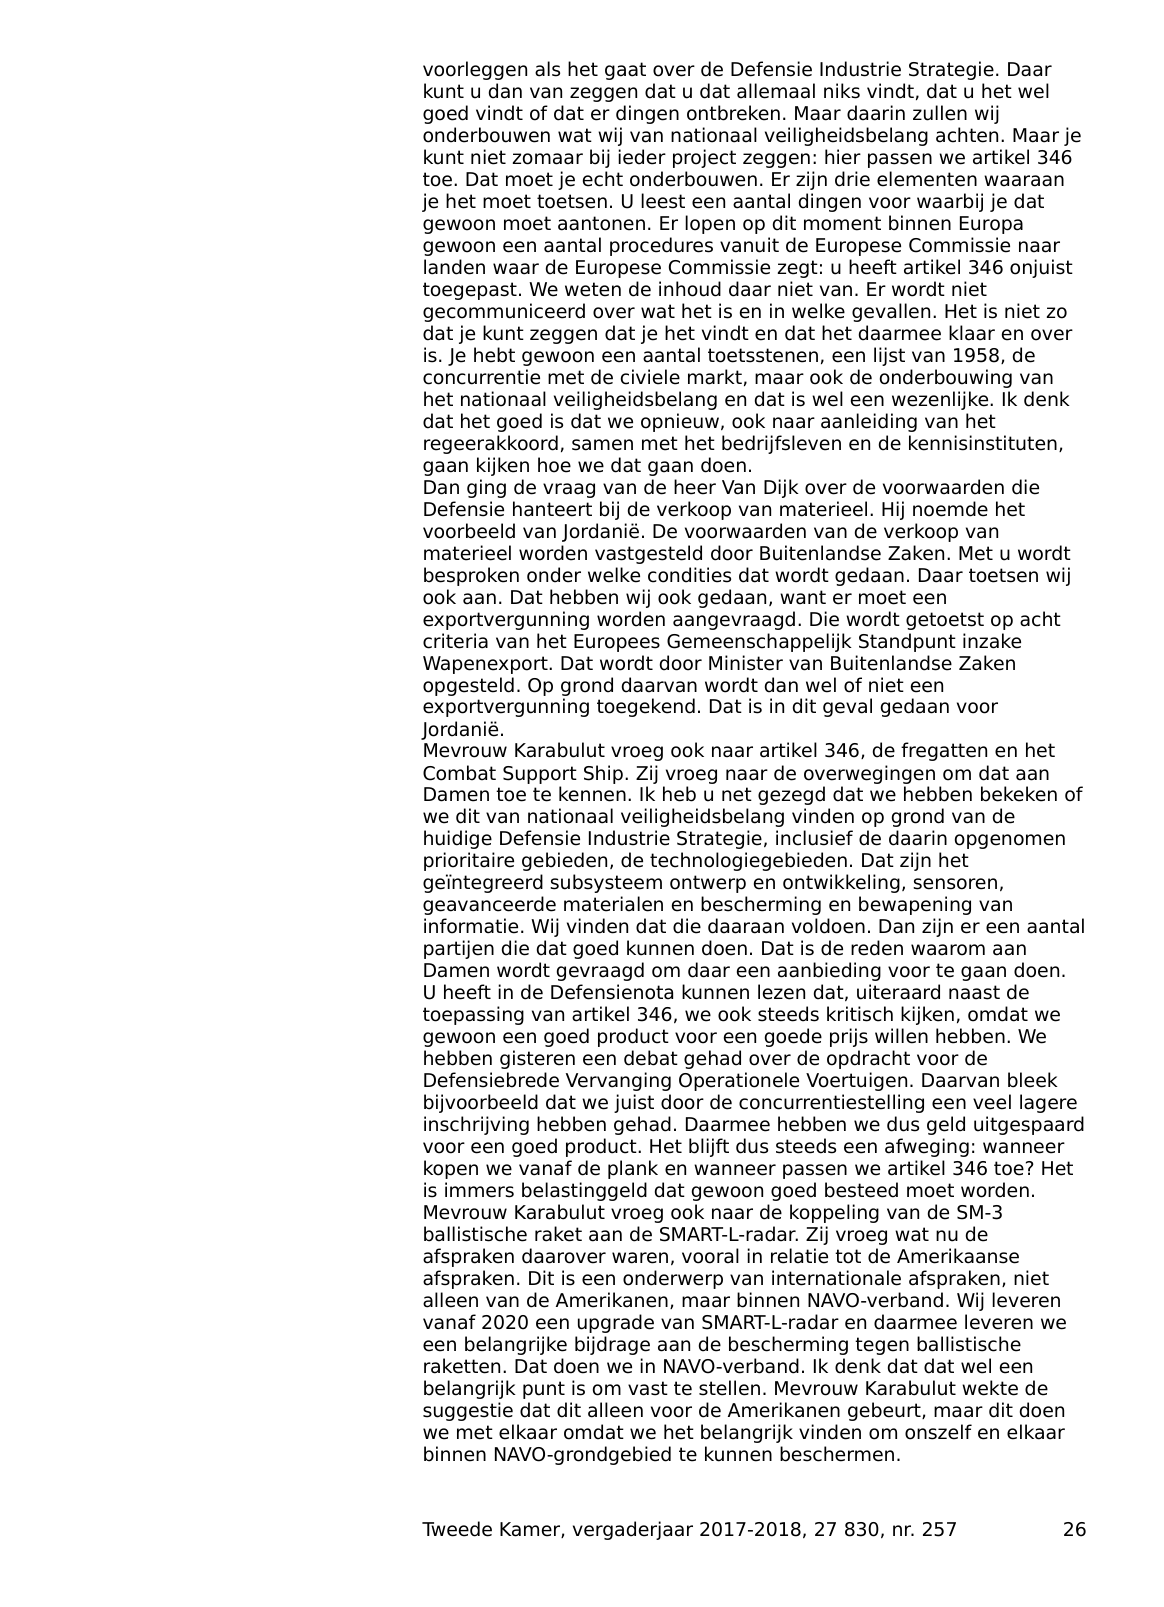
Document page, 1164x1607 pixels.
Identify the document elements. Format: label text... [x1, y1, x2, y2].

text voorleggen als het gaat over de Defensie Industrie Strategie. Daar kunt u dan van zeggen dat u dat allemaal niks vindt, dat u het wel goed vindt of dat er dingen ontbreken. Maar daarin zullen wij onderbouwen wat wij van nationaal veiligheidsbelang achten. Maar je kunt niet zomaar bij ieder project zeggen: hier passen we artikel 346 toe. Dat moet je echt onderbouwen. Er zijn drie elementen waaraan je het moet toetsen. U leest een aantal dingen voor waarbij je dat gewoon moet aantonen. Er lopen op dit moment binnen Europa gewoon een aantal procedures vanuit de Europese Commissie naar landen waar de Europese Commissie zegt: u heeft artikel 346 onjuist toegepast. We weten de inhoud daar niet van. Er wordt niet gecommuniceerd over wat het is en in welke gevallen. Het is niet zo dat je kunt zeggen dat je het vindt en dat het daarmee klaar en over is. Je hebt gewoon een aantal toetsstenen, een lijst van 1958, de concurrentie met de civiele markt, maar ook de onderbouwing van het nationaal veiligheidsbelang en dat is wel een wezenlijke. Ik denk dat het goed is dat we opnieuw, ook naar aanleiding van het regeerakkoord, samen met het bedrijfsleven en de kennisinstituten, gaan kijken hoe we dat gaan doen. [422, 59, 1087, 477]
text Mevrouw Karabulut vroeg ook naar artikel 346, de fregatten en het Combat Support Ship. Zij vroeg naar de overwegingen om dat aan Damen toe te kennen. Ik heb u net gezegd dat we hebben bekeken of we dit van nationaal veiligheidsbelang vinden op grond van de huidige Defensie Industrie Strategie, inclusief de daarin opgenomen prioritaire gebieden, de technologiegebieden. Dat zijn het geïntegreerd subsysteem ontwerp en ontwikkeling, sensoren, geavanceerde materialen en bescherming en bewapening van informatie. Wij vinden dat die daaraan voldoen. Dan zijn er een aantal partijen die dat goed kunnen doen. Dat is de reden waarom aan Damen wordt gevraagd om daar een aanbieding voor te gaan doen. U heeft in de Defensienota kunnen lezen dat, uiteraard naast de toepassing van artikel 346, we ook steeds kritisch kijken, omdat we gewoon een goed product voor een goede prijs willen hebben. We hebben gisteren een debat gehad over de opdracht voor de Defensiebrede Vervanging Operationele Voertuigen. Daarvan bleek bijvoorbeeld dat we juist door de concurrentiestelling een veel lagere inschrijving hebben gehad. Daarmee hebben we dus geld uitgespaard voor een goed product. Het blijft dus steeds een afweging: wanneer kopen we vanaf de plank en wanneer passen we artikel 346 toe? Het is immers belastinggeld dat gewoon goed besteed moet worden. [422, 740, 1087, 1202]
text Dan ging de vraag van de heer Van Dijk over de voorwaarden die Defensie hanteert bij de verkoop van materieel. Hij noemde het voorbeeld van Jordanië. De voorwaarden van de verkoop van materieel worden vastgesteld door Buitenlandse Zaken. Met u wordt besproken onder welke condities dat wordt gedaan. Daar toetsen wij ook aan. Dat hebben wij ook gedaan, want er moet een exportvergunning worden aangevraagd. Die wordt getoetst op acht criteria van het Europees Gemeenschappelijk Standpunt inzake Wapenexport. Dat wordt door Minister van Buitenlandse Zaken opgesteld. Op grond daarvan wordt dan wel of niet een exportvergunning toegekend. Dat is in dit geval gedaan voor Jordanië. [422, 477, 1087, 740]
text Mevrouw Karabulut vroeg ook naar de koppeling van de SM-3 ballistische raket aan de SMART-L-radar. Zij vroeg wat nu de afspraken daarover waren, vooral in relatie tot de Amerikaanse afspraken. Dit is een onderwerp van internationale afspraken, niet alleen van de Amerikanen, maar binnen NAVO-verband. Wij leveren vanaf 2020 een upgrade van SMART-L-radar en daarmee leveren we een belangrijke bijdrage aan de bescherming tegen ballistische raketten. Dat doen we in NAVO-verband. Ik denk dat dat wel een belangrijk punt is om vast te stellen. Mevrouw Karabulut wekte de suggestie dat dit alleen voor de Amerikanen gebeurt, maar dit doen we met elkaar omdat we het belangrijk vinden om onszelf en elkaar binnen NAVO-grondgebied te kunnen beschermen. [422, 1202, 1087, 1466]
